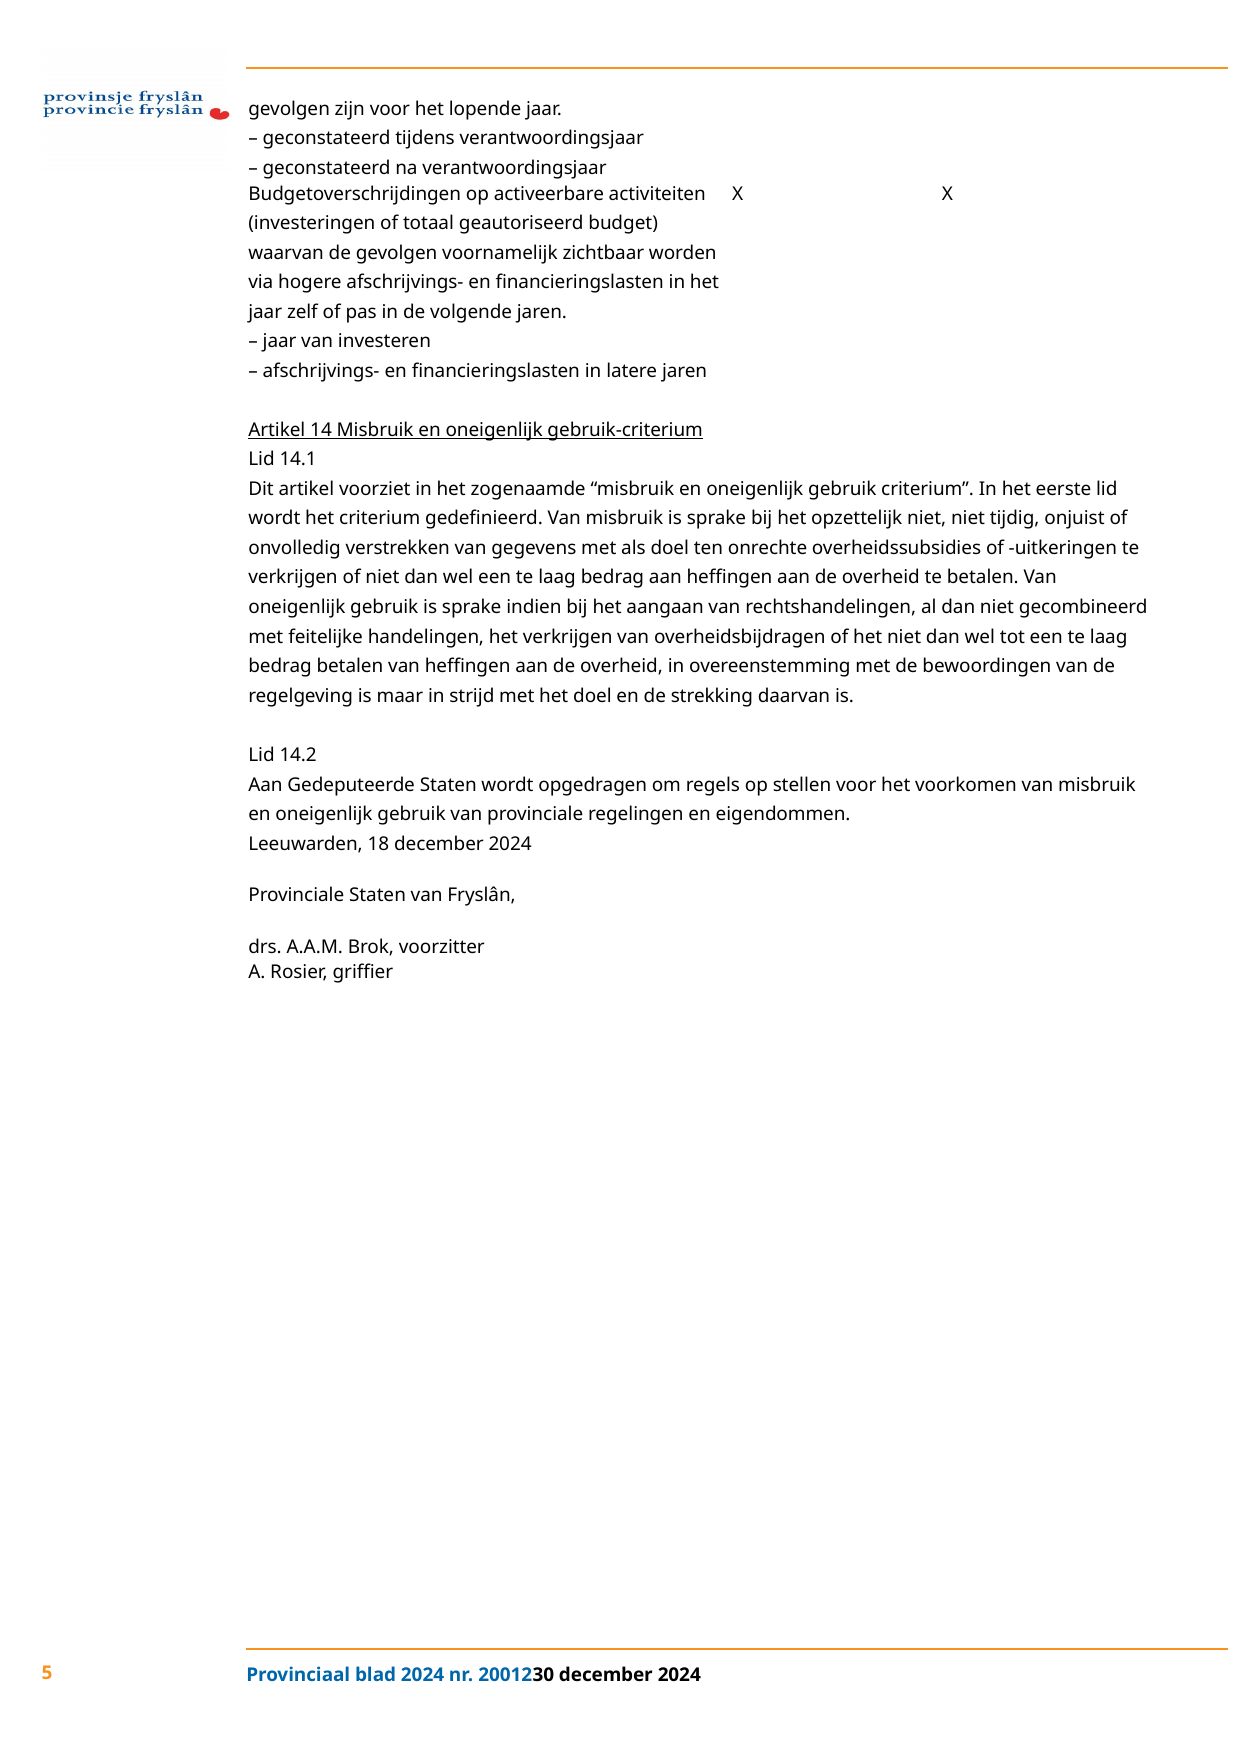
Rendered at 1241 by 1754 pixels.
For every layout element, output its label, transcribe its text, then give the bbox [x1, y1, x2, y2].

text Lid 14.2 [248, 741, 1152, 767]
text Aan Gedeputeerde Staten wordt opgedragen om regels op stellen voor het voorkomen van misbruik en oneigenlijk gebruik van provinciale regelingen en eigendommen. [248, 771, 1152, 826]
table_cell Budgetoverschrijdingen op activeerbare activiteiten (investeringen of totaal geautoriseerd budget) waarvan de gevolgen voornamelijk zichtbaar worden via hogere afschrijvings- en financieringslasten in het jaar zelf of pas in de volgende jaren. – jaar van investeren – afschrijvings- en financieringslasten in latere jaren [248, 180, 732, 383]
table_cell X [942, 180, 1152, 383]
table_cell [732, 95, 942, 180]
table_cell X [732, 180, 942, 383]
text Leeuwarden, 18 december 2024 [248, 830, 1152, 856]
text drs. A.A.M. Brok, voorzitter [248, 933, 1152, 958]
text Dit artikel voorziet in het zogenaamde “misbruik en oneigenlijk gebruik criterium”. In het eerste lid wordt het criterium gedefinieerd. Van misbruik is sprake bij het opzettelijk niet, niet tijdig, onjuist of onvolledig verstrekken van gegevens met als doel ten onrechte overheidssubsidies of -uitkeringen te verkrijgen of niet dan wel een te laag bedrag aan heffingen aan de overheid te betalen. Van oneigenlijk gebruik is sprake indien bij het aangaan van rechtshandelingen, al dan niet gecombineerd met feitelijke handelingen, het verkrijgen van overheidsbijdragen of het niet dan wel tot een te laag bedrag betalen van heffingen aan de overheid, in overeenstemming met de bewoordingen van de regelgeving is maar in strijd met het doel en de strekking daarvan is. [248, 475, 1152, 708]
table_cell [942, 95, 1152, 180]
table_cell gevolgen zijn voor het lopende jaar. – geconstateerd tijdens verantwoordingsjaar – geconstateerd na verantwoordingsjaar [248, 95, 732, 180]
text Provinciale Staten van Fryslân, [248, 881, 1152, 907]
text Lid 14.1 [248, 445, 1152, 471]
text Artikel 14 Misbruik en oneigenlijk gebruik-criterium [248, 416, 1152, 441]
picture [41, 47, 231, 172]
text A. Rosier, griffier [248, 958, 1152, 984]
